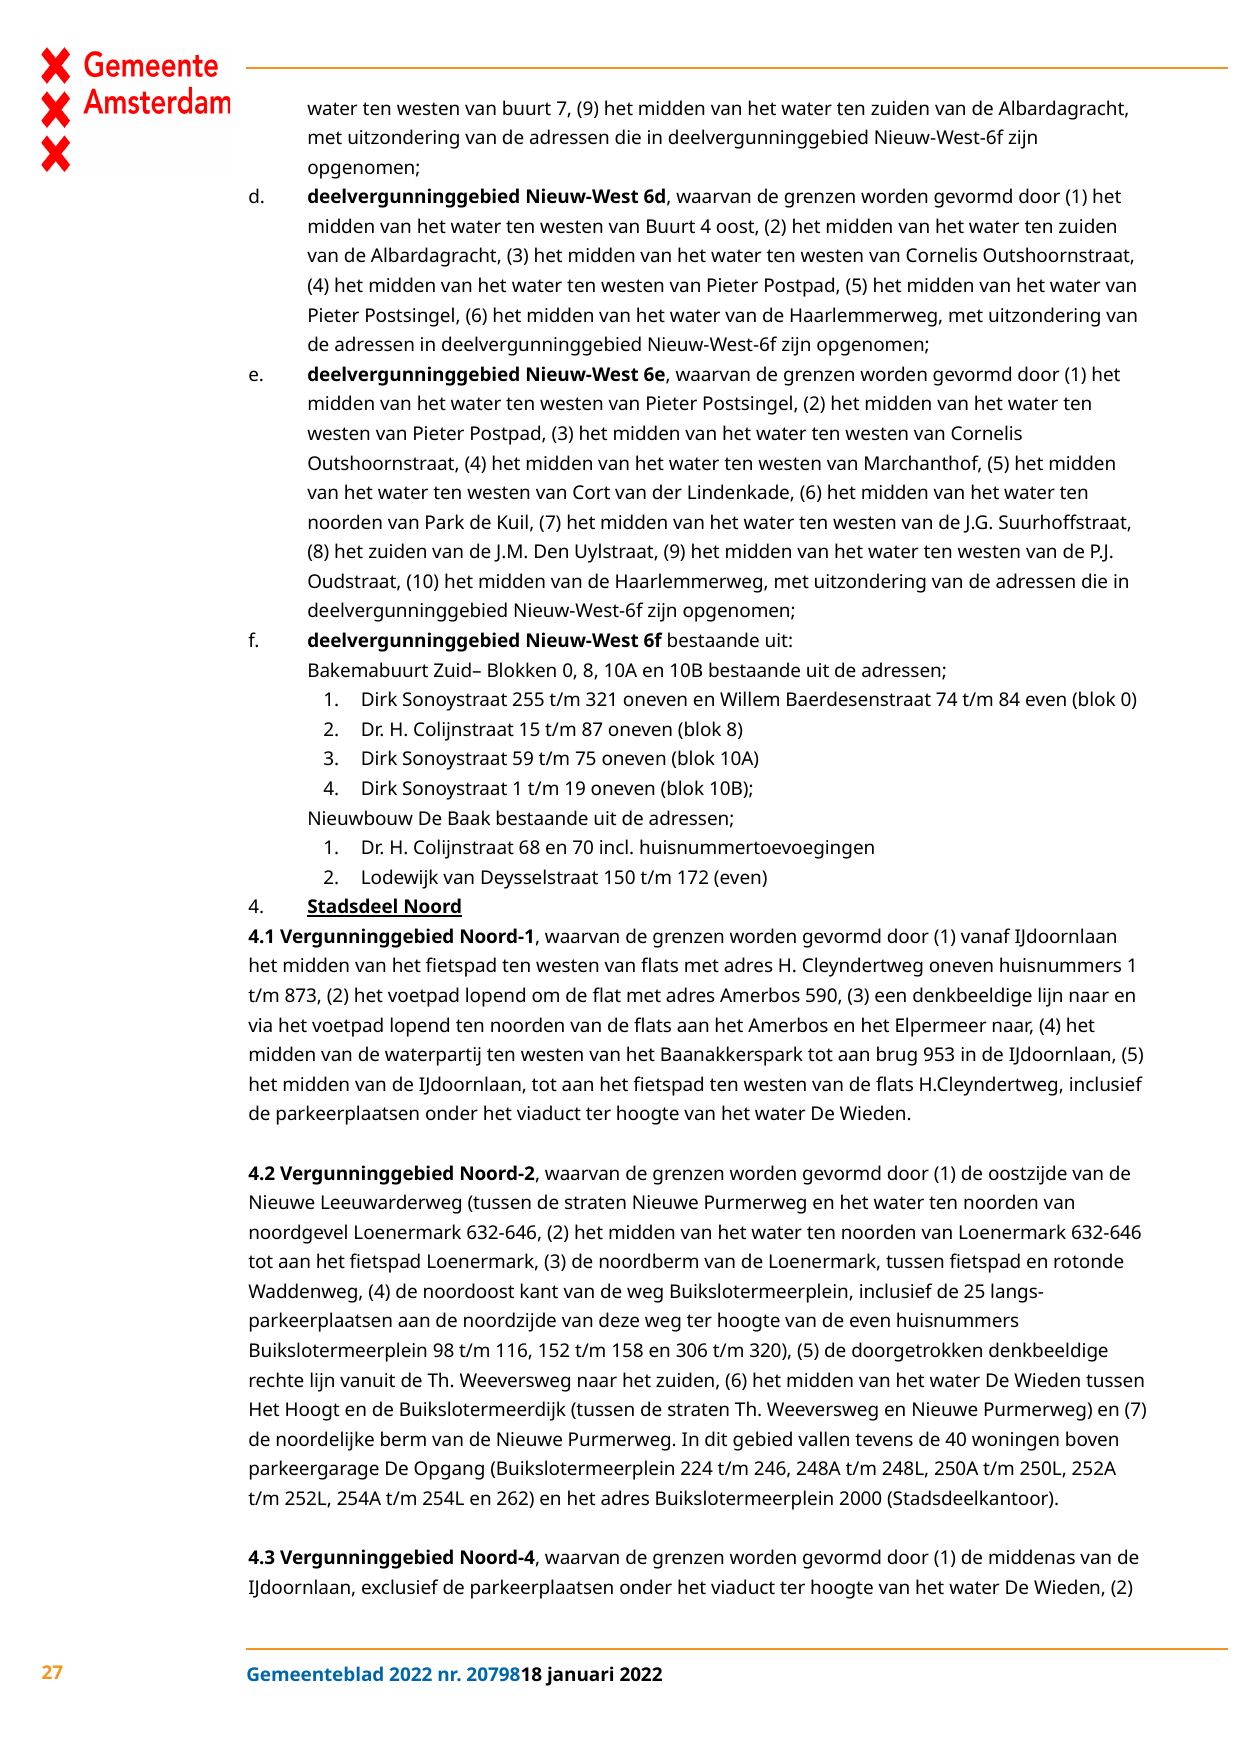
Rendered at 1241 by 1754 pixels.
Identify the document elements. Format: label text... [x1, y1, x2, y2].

text 4.2 Vergunninggebied Noord-2, waarvan de grenzen worden gevormd door (1) de oostzijde van de Nieuwe Leeuwarderweg (tussen de straten Nieuwe Purmerweg en het water ten noorden van noordgevel Loenermark 632-646, (2) het midden van het water ten noorden van Loenermark 632-646 tot aan het fietspad Loenermark, (3) de noordberm van de Loenermark, tussen fietspad en rotonde Waddenweg, (4) de noordoost kant van de weg Buikslotermeerplein, inclusief de 25 langs-parkeerplaatsen aan de noordzijde van deze weg ter hoogte van de even huisnummers Buikslotermeerplein 98 t/m 116, 152 t/m 158 en 306 t/m 320), (5) de doorgetrokken denkbeeldige rechte lijn vanuit de Th. Weeversweg naar het zuiden, (6) het midden van het water De Wieden tussen Het Hoogt en de Buikslotermeerdijk (tussen de straten Th. Weeversweg en Nieuwe Purmerweg) en (7) de noordelijke berm van de Nieuwe Purmerweg. In dit gebied vallen tevens de 40 woningen boven parkeergarage De Opgang (Buikslotermeerplein 224 t/m 246, 248A t/m 248L, 250A t/m 250L, 252A t/m 252L, 254A t/m 254L en 262) en het adres Buikslotermeerplein 2000 (Stadsdeelkantoor). [248, 1160, 1152, 1511]
list water ten westen van buurt 7, (9) het midden van het water ten zuiden van de Albardagracht, met uitzondering van de adressen die in deelvergunninggebied Nieuw-West-6f zijn opgenomen; [248, 95, 1152, 180]
list Dr. H. Colijnstraat 68 en 70 incl. huisnummertoevoegingen [323, 834, 1152, 860]
text 4.1 Vergunninggebied Noord-1, waarvan de grenzen worden gevormd door (1) vanaf IJdoornlaan het midden van het fietspad ten westen van flats met adres H. Cleyndertweg oneven huisnummers 1 t/m 873, (2) het voetpad lopend om de flat met adres Amerbos 590, (3) een denkbeeldige lijn naar en via het voetpad lopend ten noorden van de flats aan het Amerbos en het Elpermeer naar, (4) het midden van de waterpartij ten westen van het Baanakkerspark tot aan brug 953 in de IJdoornlaan, (5) het midden van de IJdoornlaan, tot aan het fietspad ten westen van de flats H.Cleyndertweg, inclusief de parkeerplaatsen onder het viaduct ter hoogte van het water De Wieden. [248, 923, 1152, 1126]
list Nieuwbouw De Baak bestaande uit de adressen; [248, 805, 1152, 831]
picture [41, 47, 231, 172]
list Stadsdeel Noord [248, 893, 1152, 919]
list Dirk Sonoystraat 59 t/m 75 oneven (blok 10A) [323, 746, 1152, 771]
list Dirk Sonoystraat 255 t/m 321 oneven en Willem Baerdesenstraat 74 t/m 84 even (blok 0) [323, 686, 1152, 712]
text 4.3 Vergunninggebied Noord-4, waarvan de grenzen worden gevormd door (1) de middenas van de IJdoornlaan, exclusief de parkeerplaatsen onder het viaduct ter hoogte van het water De Wieden, (2) [248, 1544, 1152, 1600]
list deelvergunninggebied Nieuw-West 6d, waarvan de grenzen worden gevormd door (1) het midden van het water ten westen van Buurt 4 oost, (2) het midden van het water ten zuiden van de Albardagracht, (3) het midden van het water ten westen van Cornelis Outshoornstraat, (4) het midden van het water ten westen van Pieter Postpad, (5) het midden van het water van Pieter Postsingel, (6) het midden van het water van de Haarlemmerweg, met uitzondering van de adressen in deelvergunninggebied Nieuw-West-6f zijn opgenomen; [248, 183, 1152, 357]
list deelvergunninggebied Nieuw-West 6f bestaande uit: [248, 627, 1152, 653]
list Dr. H. Colijnstraat 15 t/m 87 oneven (blok 8) [323, 716, 1152, 742]
list Dirk Sonoystraat 1 t/m 19 oneven (blok 10B); [323, 775, 1152, 801]
list Lodewijk van Deysselstraat 150 t/m 172 (even) [323, 864, 1152, 890]
list deelvergunninggebied Nieuw-West 6e, waarvan de grenzen worden gevormd door (1) het midden van het water ten westen van Pieter Postsingel, (2) het midden van het water ten westen van Pieter Postpad, (3) het midden van het water ten westen van Cornelis Outshoornstraat, (4) het midden van het water ten westen van Marchanthof, (5) het midden van het water ten westen van Cort van der Lindenkade, (6) het midden van het water ten noorden van Park de Kuil, (7) het midden van het water ten westen van de J.G. Suurhoffstraat, (8) het zuiden van de J.M. Den Uylstraat, (9) het midden van het water ten westen van de P.J. Oudstraat, (10) het midden van de Haarlemmerweg, met uitzondering van de adressen die in deelvergunninggebied Nieuw-West-6f zijn opgenomen; [248, 361, 1152, 623]
list Bakemabuurt Zuid– Blokken 0, 8, 10A en 10B bestaande uit de adressen; [248, 657, 1152, 683]
